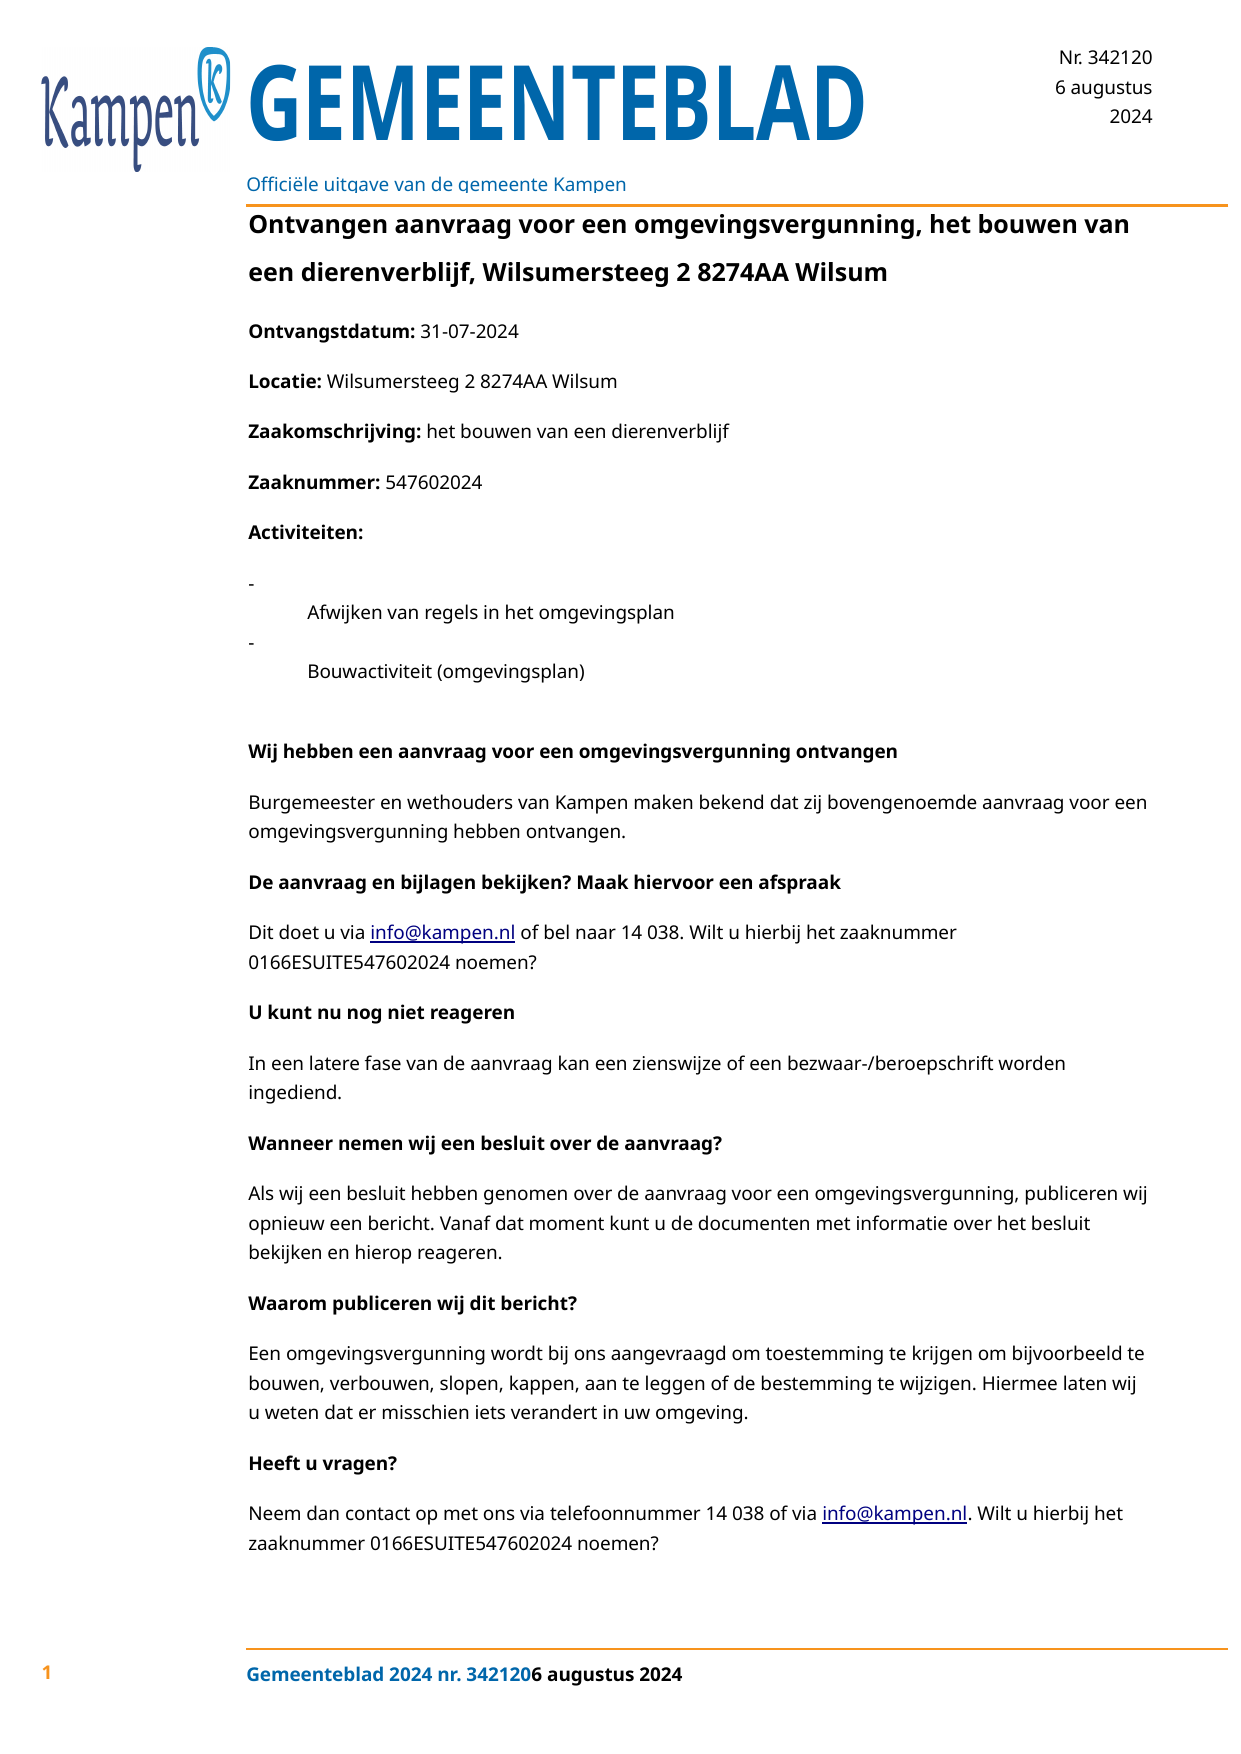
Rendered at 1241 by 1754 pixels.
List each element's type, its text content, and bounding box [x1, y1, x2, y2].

text Zaaknummer: 547602024 [248, 469, 1152, 495]
text Waarom publiceren wij dit bericht? [248, 1290, 1152, 1316]
text Ontvangen aanvraag voor een omgevingsvergunning, het bouwen van een dierenverblijf, Wilsumersteeg 2 8274AA Wilsum [248, 207, 1152, 288]
text Een omgevingsvergunning wordt bij ons aangevraagd om toestemming te krijgen om bijvoorbeeld te bouwen, verbouwen, slopen, kappen, aan te leggen of de bestemming te wijzigen. Hiermee laten wij u weten dat er misschien iets verandert in uw omgeving. [248, 1340, 1152, 1425]
text Neem dan contact op met ons via telefoonnummer 14 038 of via info@kampen.nl. Wilt u hierbij het zaaknummer 0166ESUITE547602024 noemen? [248, 1500, 1152, 1556]
text Ontvangstdatum: 31-07-2024 [248, 318, 1152, 344]
text U kunt nu nog niet reageren [248, 999, 1152, 1025]
text Dit doet u via info@kampen.nl of bel naar 14 038. Wilt u hierbij het zaaknummer 0166ESUITE547602024 noemen? [248, 919, 1152, 975]
text Heeft u vragen? [248, 1450, 1152, 1476]
text Wanneer nemen wij een besluit over de aanvraag? [248, 1130, 1152, 1156]
text De aanvraag en bijlagen bekijken? Maak hiervoor een afspraak [248, 869, 1152, 895]
picture [41, 47, 231, 172]
text Als wij een besluit hebben genomen over de aanvraag voor een omgevingsvergunning, publiceren wij opnieuw een bericht. Vanaf dat moment kunt u de documenten met informatie over het besluit bekijken en hierop reageren. [248, 1180, 1152, 1265]
list Afwijken van regels in het omgevingsplan [248, 599, 1152, 625]
text Activiteiten: [248, 519, 1152, 545]
text In een latere fase van de aanvraag kan een zienswijze of een bezwaar-/beroepschrift worden ingediend. [248, 1050, 1152, 1105]
text Locatie: Wilsumersteeg 2 8274AA Wilsum [248, 368, 1152, 394]
text Wij hebben een aanvraag voor een omgevingsvergunning ontvangen [248, 739, 1152, 764]
text Zaakomschrijving: het bouwen van een dierenverblijf [248, 419, 1152, 444]
text Burgemeester en wethouders van Kampen maken bekend dat zij bovengenoemde aanvraag voor een omgevingsvergunning hebben ontvangen. [248, 789, 1152, 844]
list Bouwactiviteit (omgevingsplan) [248, 659, 1152, 684]
